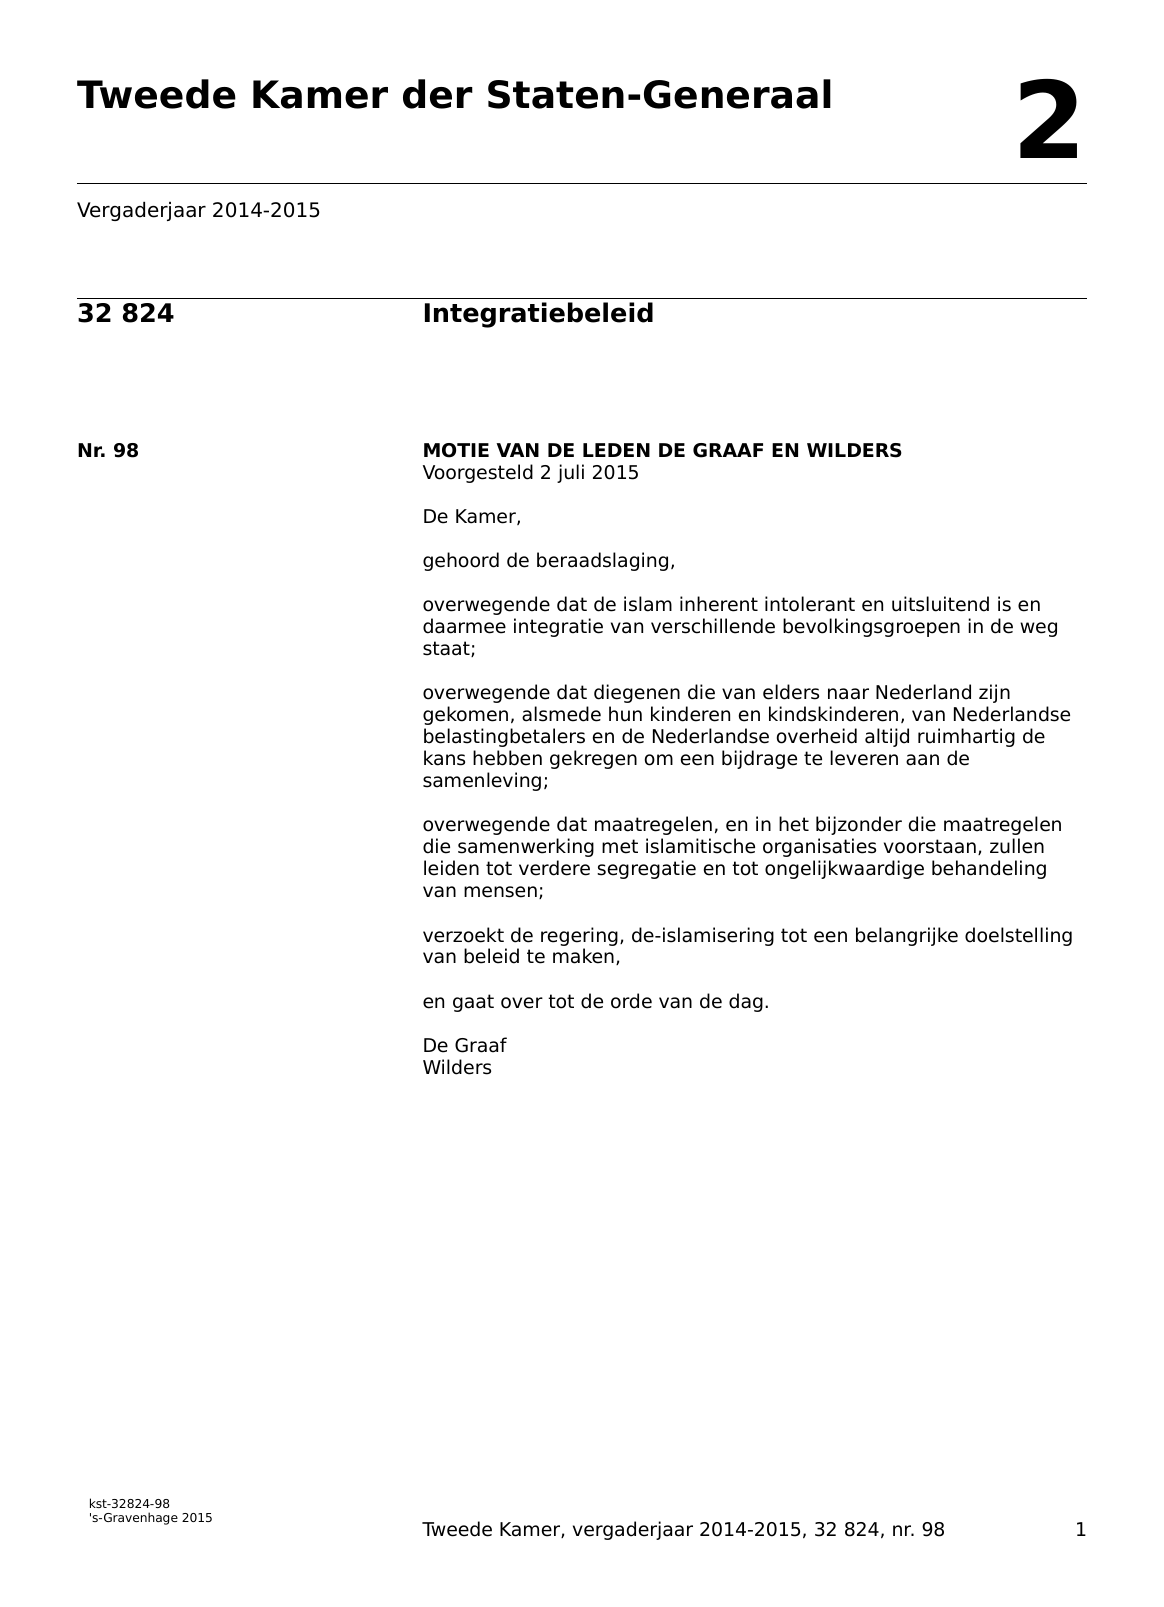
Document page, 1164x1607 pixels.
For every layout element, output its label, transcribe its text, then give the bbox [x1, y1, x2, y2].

table_header 2 [886, 59, 1087, 183]
text verzoekt de regering, de-islamisering tot een belangrijke doelstelling van beleid te maken, [422, 924, 1087, 968]
text overwegende dat maatregelen, en in het bijzonder die maatregelen die samenwerking met islamitische organisaties voorstaan, zullen leiden tot verdere segregatie en tot ongelijkwaardige behandeling van mensen; [422, 814, 1087, 902]
table_header Tweede Kamer der Staten-Generaal [77, 59, 886, 183]
text overwegende dat diegenen die van elders naar Nederland zijn gekomen, alsmede hun kinderen en kindskinderen, van Nederlandse belastingbetalers en de Nederlandse overheid altijd ruimhartig de kans hebben gekregen om een bijdrage te leveren aan de samenleving; [422, 682, 1087, 792]
text overwegende dat de islam inherent intolerant en uitsluitend is en daarmee integratie van verschillende bevolkingsgroepen in de weg staat; [422, 594, 1087, 660]
table_cell Vergaderjaar 2014-2015 [77, 184, 1087, 298]
text Wilders [422, 1057, 1087, 1079]
text De Graaf [422, 1035, 1087, 1057]
subtitle 32 824 Integratiebeleid [77, 299, 1087, 329]
text 's-Gravenhage 2015 [88, 1511, 323, 1525]
text De Kamer, [422, 506, 1087, 528]
subtitle Nr. 98 MOTIE VAN DE LEDEN DE GRAAF EN WILDERS [77, 440, 1087, 462]
text gehoord de beraadslaging, [422, 550, 1087, 572]
text en gaat over tot de orde van de dag. [422, 991, 1087, 1013]
text kst-32824-98 [88, 1497, 323, 1511]
text Voorgesteld 2 juli 2015 [422, 462, 1087, 484]
